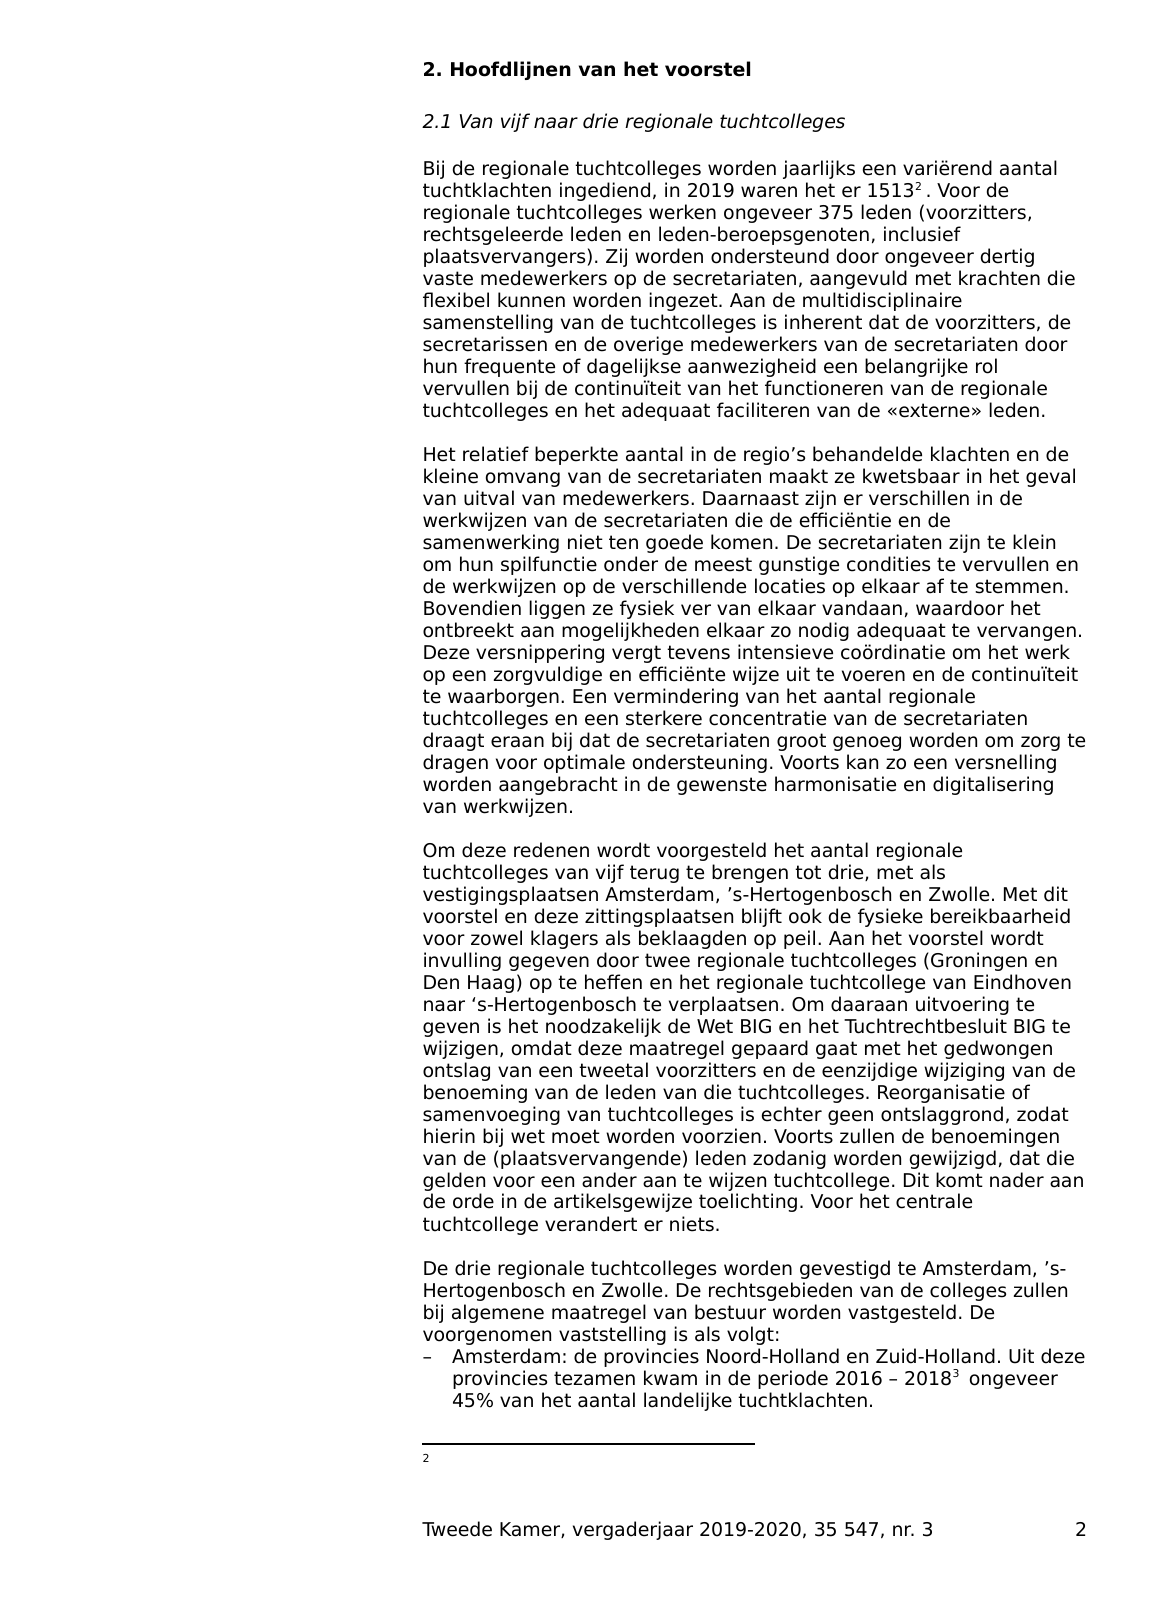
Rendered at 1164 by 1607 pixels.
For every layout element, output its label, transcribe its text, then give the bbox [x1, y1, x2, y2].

text Bij de regionale tuchtcolleges worden jaarlijks een variërend aantal tuchtklachten ingediend, in 2019 waren het er 1513. Voor de regionale tuchtcolleges werken ongeveer 375 leden (voorzitters, rechtsgeleerde leden en leden-beroepsgenoten, inclusief plaatsvervangers). Zij worden ondersteund door ongeveer dertig vaste medewerkers op de secretariaten, aangevuld met krachten die flexibel kunnen worden ingezet. Aan de multidisciplinaire samenstelling van de tuchtcolleges is inherent dat de voorzitters, de secretarissen en de overige medewerkers van de secretariaten door hun frequente of dagelijkse aanwezigheid een belangrijke rol vervullen bij de continuïteit van het functioneren van de regionale tuchtcolleges en het adequaat faciliteren van de «externe» leden. [422, 158, 1087, 422]
text Om deze redenen wordt voorgesteld het aantal regionale tuchtcolleges van vijf terug te brengen tot drie, met als vestigingsplaatsen Amsterdam, ’s-Hertogenbosch en Zwolle. Met dit voorstel en deze zittingsplaatsen blijft ook de fysieke bereikbaarheid voor zowel klagers als beklaagden op peil. Aan het voorstel wordt invulling gegeven door twee regionale tuchtcolleges (Groningen en Den Haag) op te heffen en het regionale tuchtcollege van Eindhoven naar ‘s-Hertogenbosch te verplaatsen. Om daaraan uitvoering te geven is het noodzakelijk de Wet BIG en het Tuchtrechtbesluit BIG te wijzigen, omdat deze maatregel gepaard gaat met het gedwongen ontslag van een tweetal voorzitters en de eenzijdige wijziging van de benoeming van de leden van die tuchtcolleges. Reorganisatie of samenvoeging van tuchtcolleges is echter geen ontslaggrond, zodat hierin bij wet moet worden voorzien. Voorts zullen de benoemingen van de (plaatsvervangende) leden zodanig worden gewijzigd, dat die gelden voor een ander aan te wijzen tuchtcollege. Dit komt nader aan de orde in de artikelsgewijze toelichting. Voor het centrale tuchtcollege verandert er niets. [422, 840, 1087, 1235]
subtitle 2. Hoofdlijnen van het voorstel [422, 59, 1087, 81]
text De drie regionale tuchtcolleges worden gevestigd te Amsterdam, ’s-Hertogenbosch en Zwolle. De rechtsgebieden van de colleges zullen bij algemene maatregel van bestuur worden vastgesteld. De voorgenomen vaststelling is als volgt: [422, 1258, 1087, 1346]
text – Amsterdam: de provincies Noord-Holland en Zuid-Holland. Uit deze provincies tezamen kwam in de periode 2016 – 2018 ongeveer 45% van het aantal landelijke tuchtklachten. [422, 1346, 1087, 1411]
subtitle 2.1 Van vijf naar drie regionale tuchtcolleges [422, 111, 1087, 133]
text Het relatief beperkte aantal in de regio’s behandelde klachten en de kleine omvang van de secretariaten maakt ze kwetsbaar in het geval van uitval van medewerkers. Daarnaast zijn er verschillen in de werkwijzen van de secretariaten die de efficiëntie en de samenwerking niet ten goede komen. De secretariaten zijn te klein om hun spilfunctie onder de meest gunstige condities te vervullen en de werkwijzen op de verschillende locaties op elkaar af te stemmen. Bovendien liggen ze fysiek ver van elkaar vandaan, waardoor het ontbreekt aan mogelijkheden elkaar zo nodig adequaat te vervangen. Deze versnippering vergt tevens intensieve coördinatie om het werk op een zorgvuldige en efficiënte wijze uit te voeren en de continuïteit te waarborgen. Een vermindering van het aantal regionale tuchtcolleges en een sterkere concentratie van de secretariaten draagt eraan bij dat de secretariaten groot genoeg worden om zorg te dragen voor optimale ondersteuning. Voorts kan zo een versnelling worden aangebracht in de gewenste harmonisatie en digitalisering van werkwijzen. [422, 444, 1087, 818]
